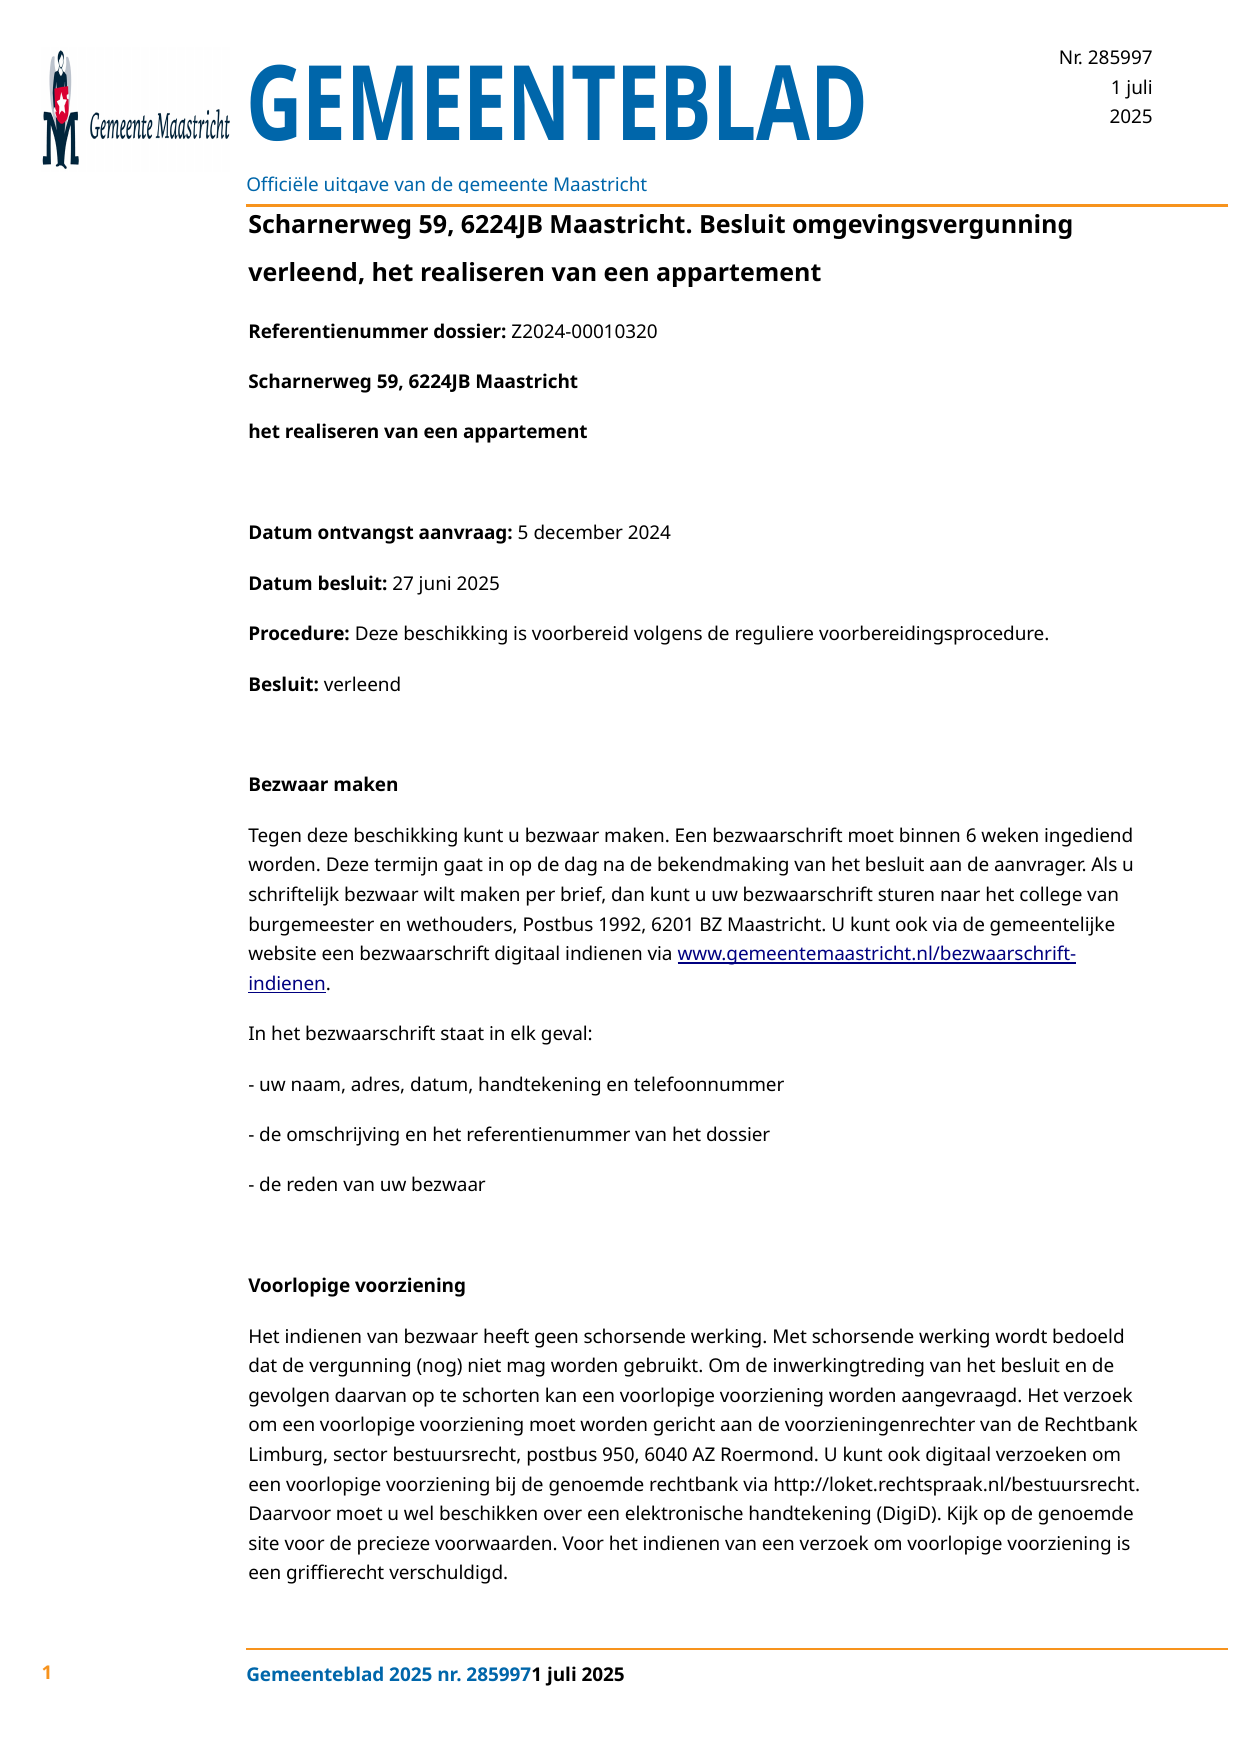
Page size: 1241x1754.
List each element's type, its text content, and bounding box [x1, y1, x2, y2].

text Datum besluit: 27 juni 2025 [248, 570, 1152, 596]
text het realiseren van een appartement [248, 419, 1152, 444]
text - uw naam, adres, datum, handtekening en telefoonnummer [248, 1071, 1152, 1097]
text Het indienen van bezwaar heeft geen schorsende werking. Met schorsende werking wordt bedoeld dat de vergunning (nog) niet mag worden gebruikt. Om de inwerkingtreding van het besluit en de gevolgen daarvan op te schorten kan een voorlopige voorziening worden aangevraagd. Het verzoek om een voorlopige voorziening moet worden gericht aan de voorzieningenrechter van de Rechtbank Limburg, sector bestuursrecht, postbus 950, 6040 AZ Roermond. U kunt ook digitaal verzoeken om een voorlopige voorziening bij de genoemde rechtbank via http://loket.rechtspraak.nl/bestuursrecht. Daarvoor moet u wel beschikken over een elektronische handtekening (DigiD). Kijk op de genoemde site voor de precieze voorwaarden. Voor het indienen van een verzoek om voorlopige voorziening is een griffierecht verschuldigd. [248, 1323, 1152, 1585]
text - de reden van uw bezwaar [248, 1172, 1152, 1197]
text Besluit: verleend [248, 671, 1152, 697]
text Datum ontvangst aanvraag: 5 december 2024 [248, 519, 1152, 545]
text Scharnerweg 59, 6224JB Maastricht. Besluit omgevingsvergunning verleend, het realiseren van een appartement [248, 207, 1152, 288]
text Tegen deze beschikking kunt u bezwaar maken. Een bezwaarschrift moet binnen 6 weken ingediend worden. Deze termijn gaat in op de dag na de bekendmaking van het besluit aan de aanvrager. Als u schriftelijk bezwaar wilt maken per brief, dan kunt u uw bezwaarschrift sturen naar het college van burgemeester en wethouders, Postbus 1992, 6201 BZ Maastricht. U kunt ook via de gemeentelijke website een bezwaarschrift digitaal indienen via www.gemeentemaastricht.nl/bezwaarschrift-indienen. [248, 822, 1152, 996]
text Voorlopige voorziening [248, 1272, 1152, 1298]
text Scharnerweg 59, 6224JB Maastricht [248, 368, 1152, 394]
text In het bezwaarschrift staat in elk geval: [248, 1020, 1152, 1046]
text - de omschrijving en het referentienummer van het dossier [248, 1121, 1152, 1147]
text Procedure: Deze beschikking is voorbereid volgens de reguliere voorbereidingsprocedure. [248, 620, 1152, 646]
picture [41, 47, 231, 172]
text Referentienummer dossier: Z2024-00010320 [248, 318, 1152, 344]
text Bezwaar maken [248, 772, 1152, 797]
